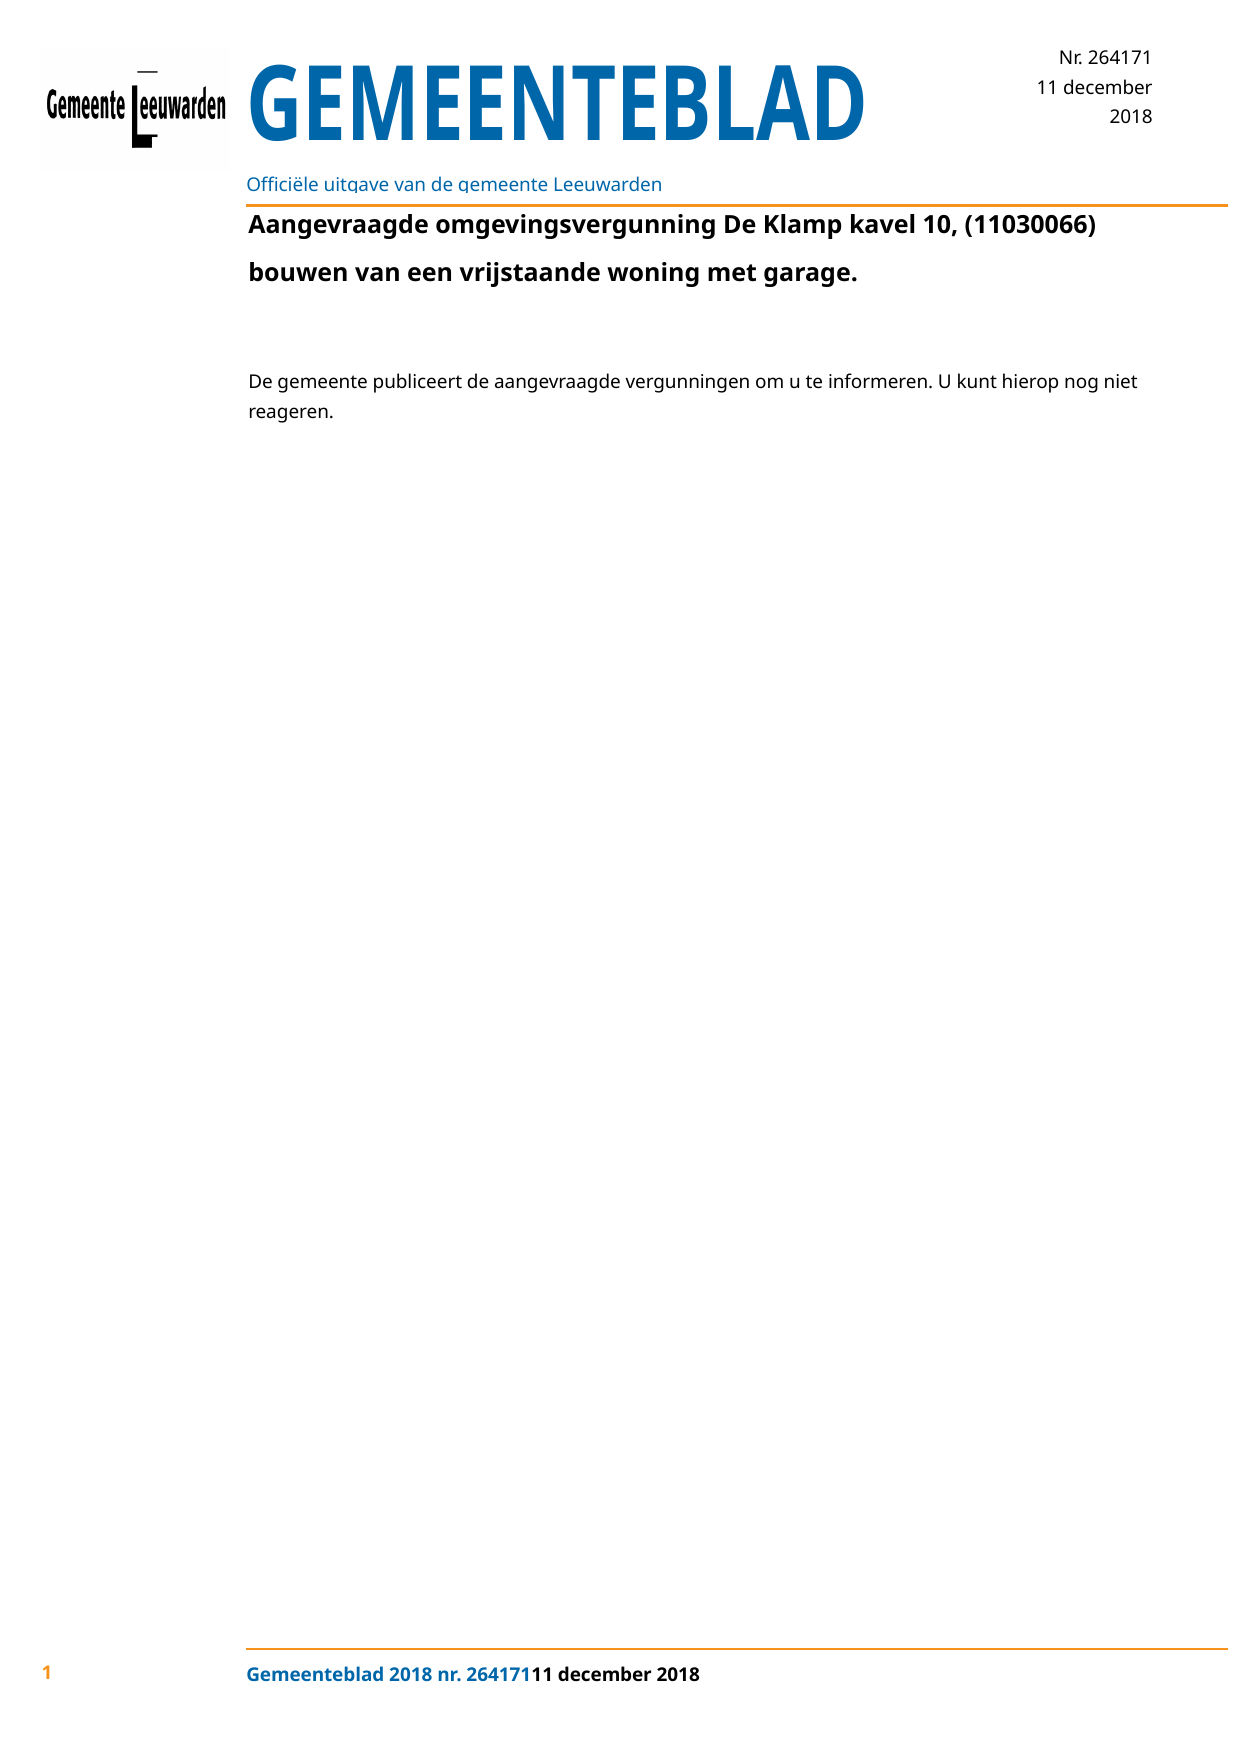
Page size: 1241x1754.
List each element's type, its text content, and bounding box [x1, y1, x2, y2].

picture [41, 47, 231, 172]
text De gemeente publiceert de aangevraagde vergunningen om u te informeren. U kunt hierop nog niet reageren. [248, 368, 1152, 424]
text Aangevraagde omgevingsvergunning De Klamp kavel 10, (11030066) bouwen van een vrijstaande woning met garage. [248, 207, 1152, 288]
